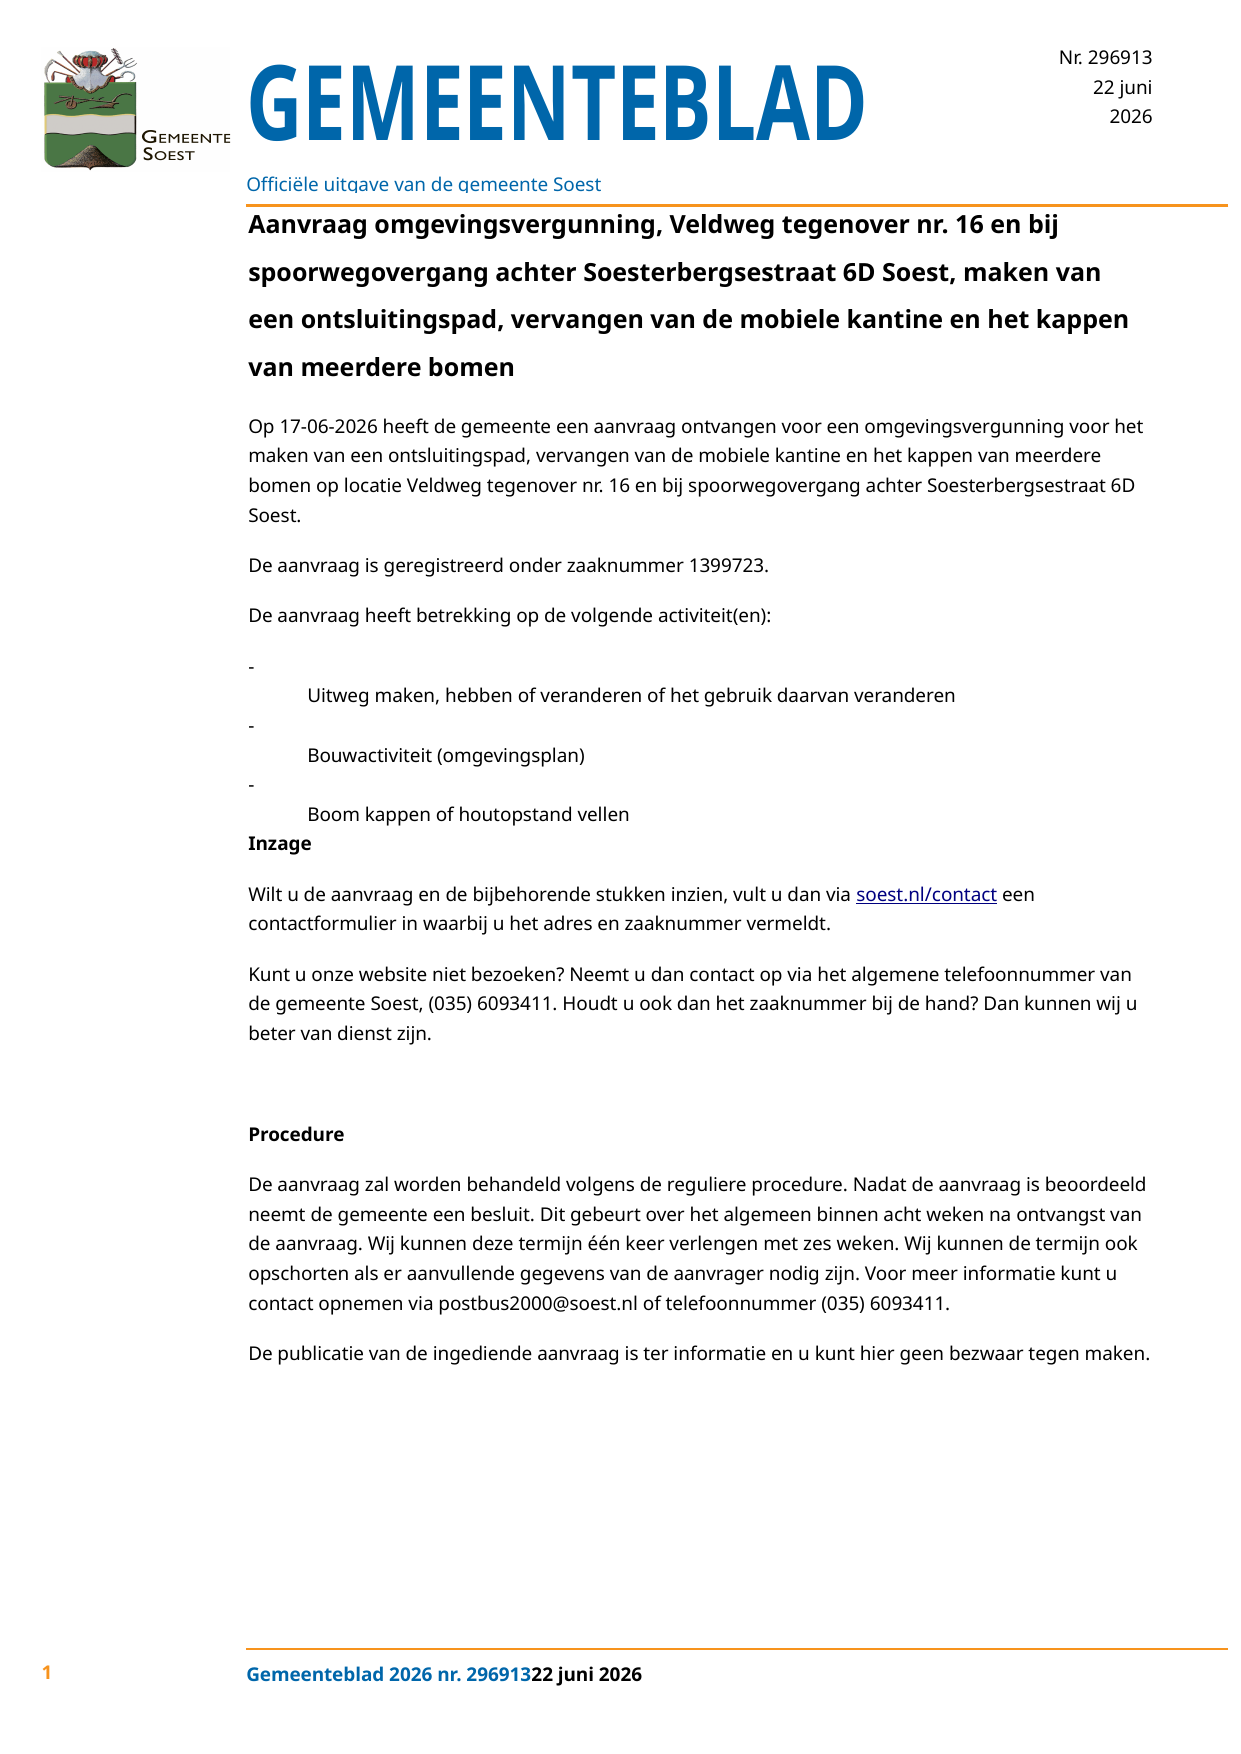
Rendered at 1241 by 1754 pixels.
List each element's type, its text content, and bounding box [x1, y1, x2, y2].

text Kunt u onze website niet bezoeken? Neemt u dan contact op via het algemene telefoonnummer van de gemeente Soest, (035) 6093411. Houdt u ook dan het zaaknummer bij de hand? Dan kunnen wij u beter van dienst zijn. [248, 961, 1152, 1046]
text Op 17-06-2026 heeft de gemeente een aanvraag ontvangen voor een omgevingsvergunning voor het maken van een ontsluitingspad, vervangen van de mobiele kantine en het kappen van meerdere bomen op locatie Veldweg tegenover nr. 16 en bij spoorwegovergang achter Soesterbergsestraat 6D Soest. [248, 413, 1152, 528]
text Wilt u de aanvraag en de bijbehorende stukken inzien, vult u dan via soest.nl/contact een contactformulier in waarbij u het adres en zaaknummer vermeldt. [248, 881, 1152, 936]
text Inzage [248, 831, 1152, 856]
text De aanvraag heeft betrekking op de volgende activiteit(en): [248, 603, 1152, 628]
list Uitweg maken, hebben of veranderen of het gebruik daarvan veranderen [248, 683, 1152, 708]
text De aanvraag is geregistreerd onder zaaknummer 1399723. [248, 552, 1152, 578]
text De publicatie van de ingediende aanvraag is ter informatie en u kunt hier geen bezwaar tegen maken. [248, 1340, 1152, 1366]
text Procedure [248, 1121, 1152, 1147]
text De aanvraag zal worden behandeld volgens de reguliere procedure. Nadat de aanvraag is beoordeeld neemt de gemeente een besluit. Dit gebeurt over het algemeen binnen acht weken na ontvangst van de aanvraag. Wij kunnen deze termijn één keer verlengen met zes weken. Wij kunnen de termijn ook opschorten als er aanvullende gegevens van de aanvrager nodig zijn. Voor meer informatie kunt u contact opnemen via postbus2000@soest.nl of telefoonnummer (035) 6093411. [248, 1171, 1152, 1316]
list Boom kappen of houtopstand vellen [248, 801, 1152, 827]
picture [41, 47, 231, 172]
list Bouwactiviteit (omgevingsplan) [248, 742, 1152, 768]
text Aanvraag omgevingsvergunning, Veldweg tegenover nr. 16 en bij spoorwegovergang achter Soesterbergsestraat 6D Soest, maken van een ontsluitingspad, vervangen van de mobiele kantine en het kappen van meerdere bomen [248, 207, 1152, 384]
